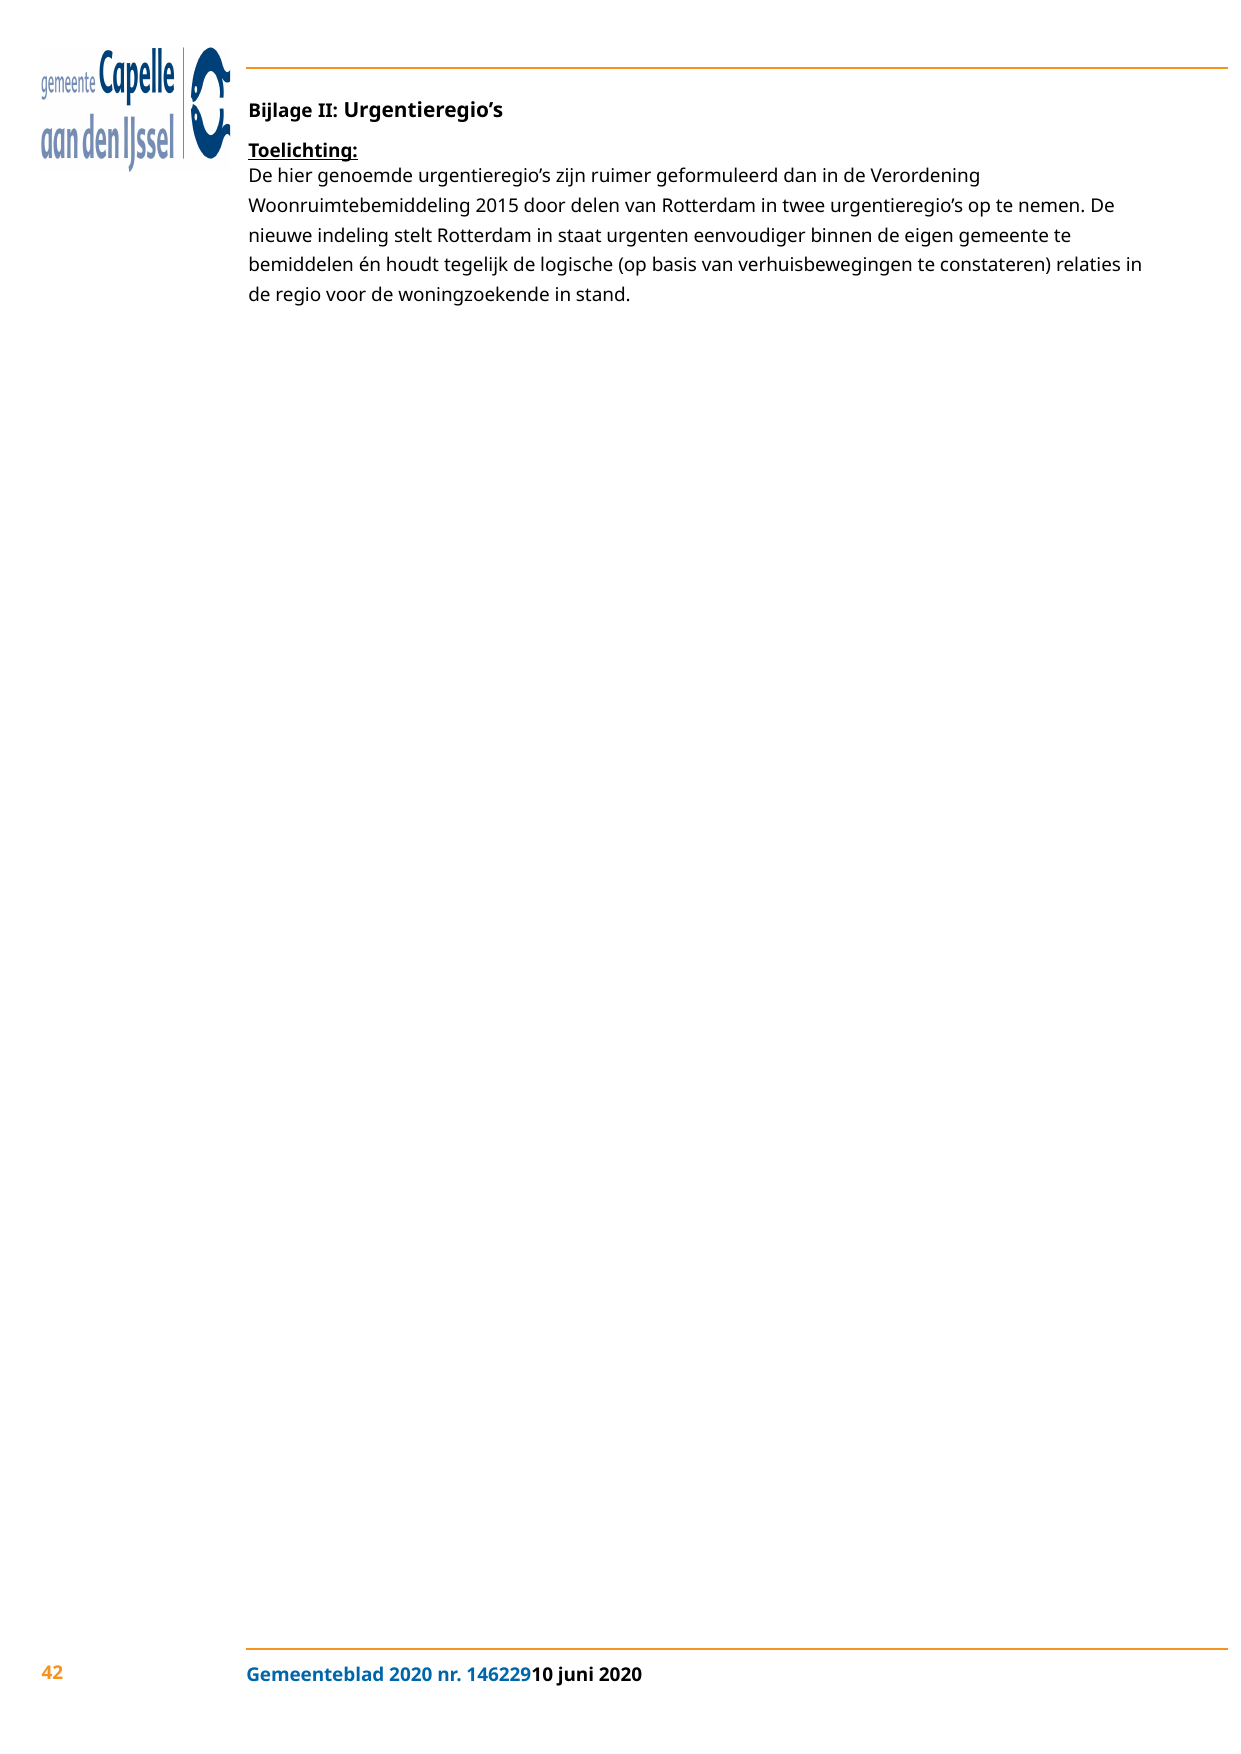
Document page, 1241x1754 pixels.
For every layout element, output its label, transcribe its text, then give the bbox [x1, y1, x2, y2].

picture [41, 47, 231, 172]
text Toelichting: [248, 137, 1152, 163]
text De hier genoemde urgentieregio’s zijn ruimer geformuleerd dan in de Verordening Woonruimtebemiddeling 2015 door delen van Rotterdam in twee urgentieregio’s op te nemen. De nieuwe indeling stelt Rotterdam in staat urgenten eenvoudiger binnen de eigen gemeente te bemiddelen én houdt tegelijk de logische (op basis van verhuisbewegingen te constateren) relaties in de regio voor de woningzoekende in stand. [248, 163, 1152, 307]
text Bijlage II: Urgentieregio’s [248, 95, 1152, 123]
